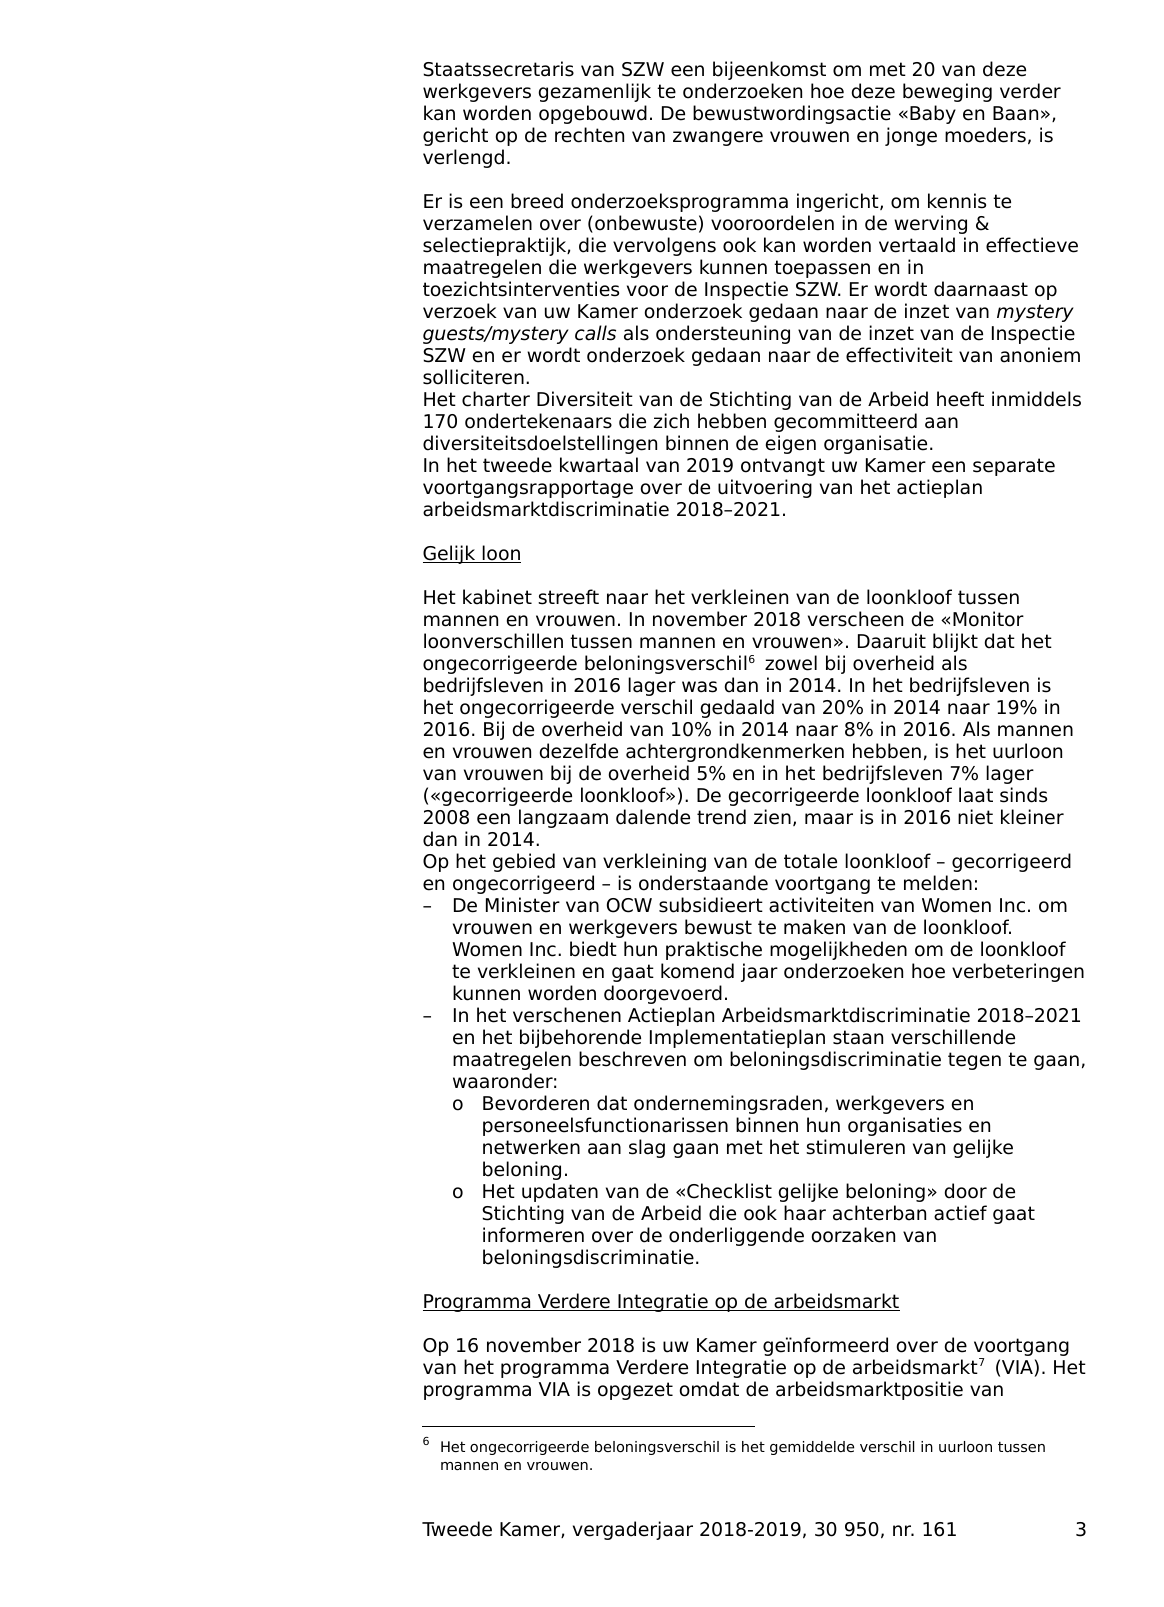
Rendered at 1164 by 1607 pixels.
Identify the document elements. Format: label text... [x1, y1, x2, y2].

text Het kabinet streeft naar het verkleinen van de loonkloof tussen mannen en vrouwen. In november 2018 verscheen de «Monitor loonverschillen tussen mannen en vrouwen». Daaruit blijkt dat het ongecorrigeerde beloningsverschil zowel bij overheid als bedrijfsleven in 2016 lager was dan in 2014. In het bedrijfsleven is het ongecorrigeerde verschil gedaald van 20% in 2014 naar 19% in 2016. Bij de overheid van 10% in 2014 naar 8% in 2016. Als mannen en vrouwen dezelfde achtergrondkenmerken hebben, is het uurloon van vrouwen bij de overheid 5% en in het bedrijfsleven 7% lager («gecorrigeerde loonkloof»). De gecorrigeerde loonkloof laat sinds 2008 een langzaam dalende trend zien, maar is in 2016 niet kleiner dan in 2014. [422, 587, 1087, 851]
text Het ongecorrigeerde beloningsverschil is het gemiddelde verschil in uurloon tussen mannen en vrouwen. [422, 1435, 1087, 1474]
text Op het gebied van verkleining van de totale loonkloof – gecorrigeerd en ongecorrigeerd – is onderstaande voortgang te melden: [422, 851, 1087, 895]
text Er is een breed onderzoeksprogramma ingericht, om kennis te verzamelen over (onbewuste) vooroordelen in de werving & selectiepraktijk, die vervolgens ook kan worden vertaald in effectieve maatregelen die werkgevers kunnen toepassen en in toezichtsinterventies voor de Inspectie SZW. Er wordt daarnaast op verzoek van uw Kamer onderzoek gedaan naar de inzet van mystery guests/mystery calls als ondersteuning van de inzet van de Inspectie SZW en er wordt onderzoek gedaan naar de effectiviteit van anoniem solliciteren. [422, 191, 1087, 389]
subtitle Gelijk loon [422, 543, 1087, 565]
text Staatssecretaris van SZW een bijeenkomst om met 20 van deze werkgevers gezamenlijk te onderzoeken hoe deze beweging verder kan worden opgebouwd. De bewustwordingsactie «Baby en Baan», gericht op de rechten van zwangere vrouwen en jonge moeders, is verlengd. [422, 59, 1087, 169]
text Het charter Diversiteit van de Stichting van de Arbeid heeft inmiddels 170 ondertekenaars die zich hebben gecommitteerd aan diversiteitsdoelstellingen binnen de eigen organisatie. [422, 389, 1087, 455]
text In het tweede kwartaal van 2019 ontvangt uw Kamer een separate voortgangsrapportage over de uitvoering van het actieplan arbeidsmarktdiscriminatie 2018–2021. [422, 455, 1087, 521]
subtitle Programma Verdere Integratie op de arbeidsmarkt [422, 1291, 1087, 1313]
text – In het verschenen Actieplan Arbeidsmarktdiscriminatie 2018–2021 en het bijbehorende Implementatieplan staan verschillende maatregelen beschreven om beloningsdiscriminatie tegen te gaan, waaronder: [422, 1005, 1087, 1093]
text – De Minister van OCW subsidieert activiteiten van Women Inc. om vrouwen en werkgevers bewust te maken van de loonkloof. Women Inc. biedt hun praktische mogelijkheden om de loonkloof te verkleinen en gaat komend jaar onderzoeken hoe verbeteringen kunnen worden doorgevoerd. [422, 895, 1087, 1005]
text o Bevorderen dat ondernemingsraden, werkgevers en personeelsfunctionarissen binnen hun organisaties en netwerken aan slag gaan met het stimuleren van gelijke beloning. [452, 1093, 1087, 1181]
text o Het updaten van de «Checklist gelijke beloning» door de Stichting van de Arbeid die ook haar achterban actief gaat informeren over de onderliggende oorzaken van beloningsdiscriminatie. [452, 1181, 1087, 1268]
text Op 16 november 2018 is uw Kamer geïnformeerd over de voortgang van het programma Verdere Integratie op de arbeidsmarkt (VIA). Het programma VIA is opgezet omdat de arbeidsmarktpositie van [422, 1335, 1087, 1401]
